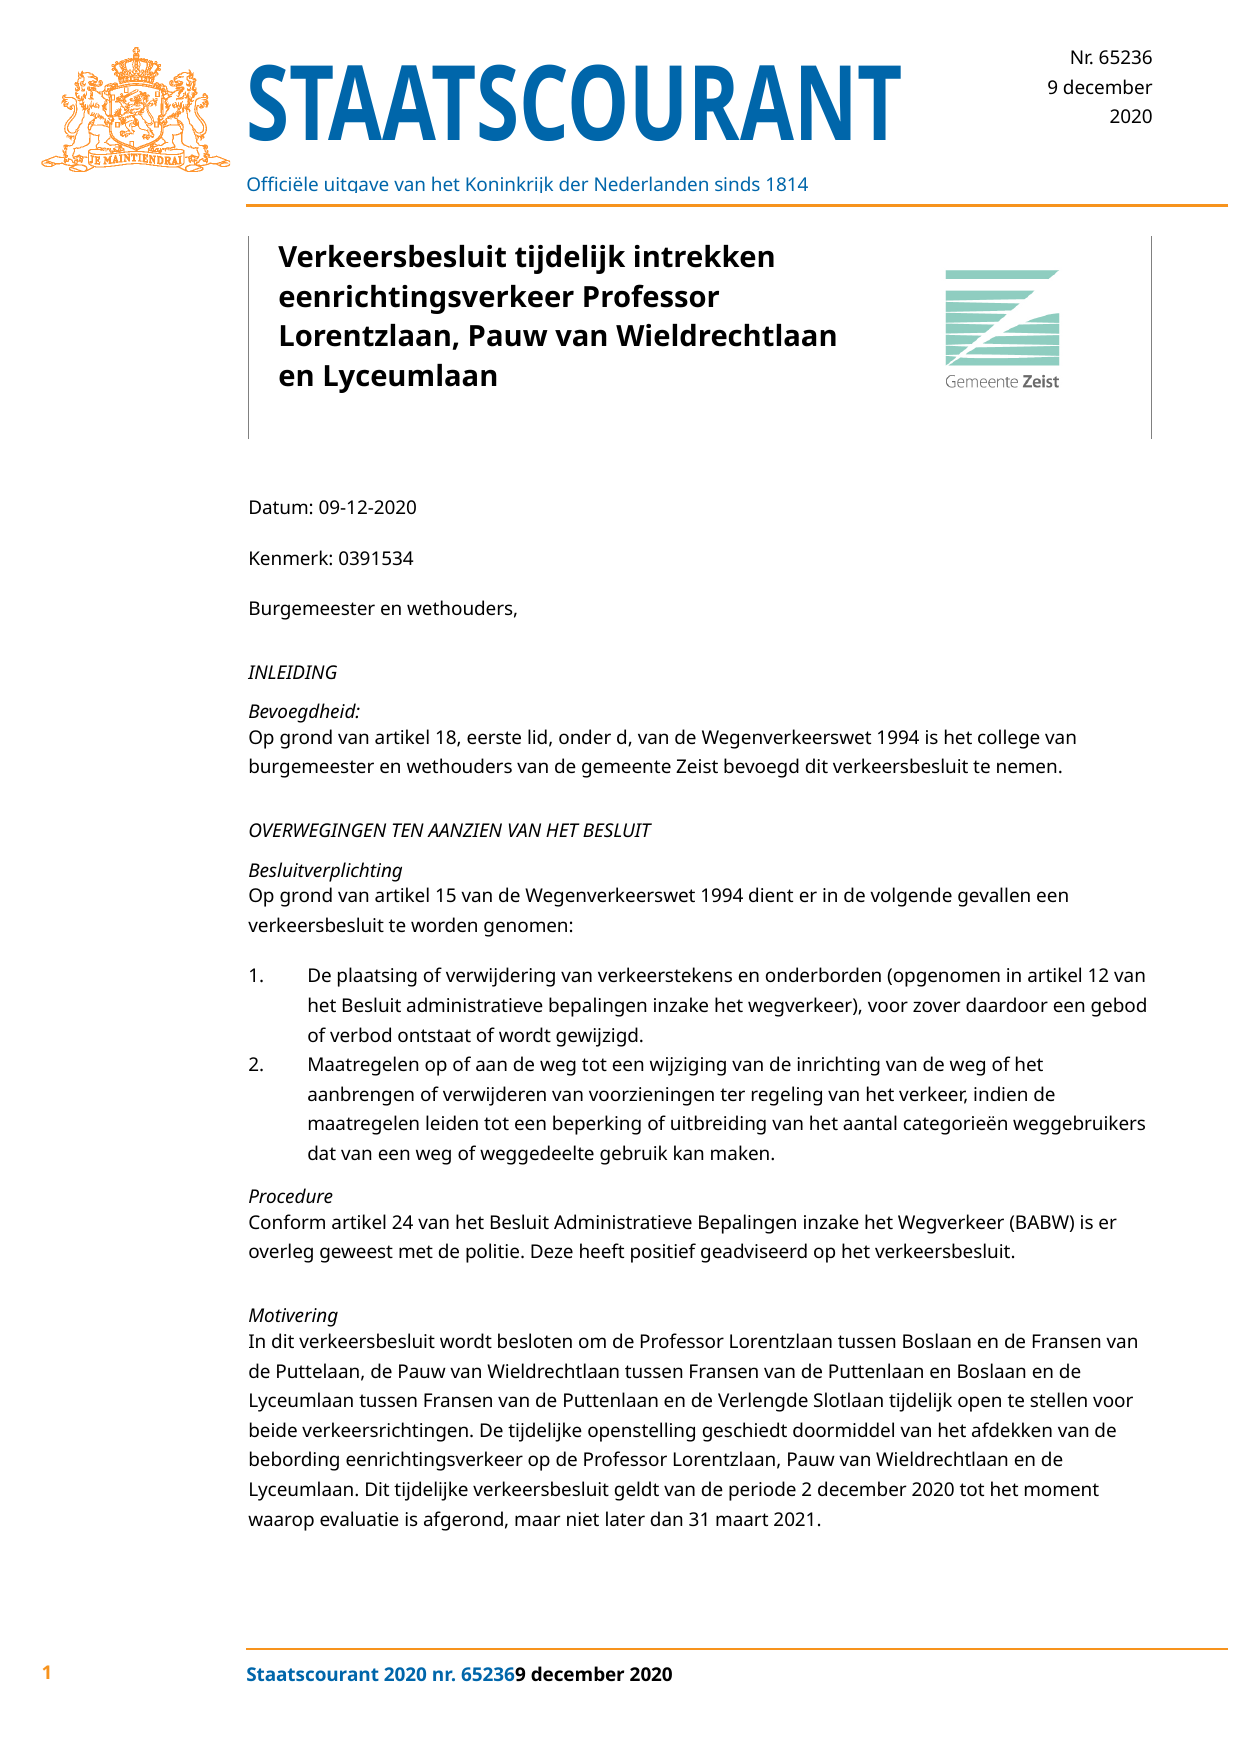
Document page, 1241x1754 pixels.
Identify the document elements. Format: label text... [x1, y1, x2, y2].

text Datum: 09-12-2020 [248, 494, 1152, 520]
table_header [1091, 236, 1151, 413]
text Motivering [248, 1303, 1152, 1328]
text Bevoegdheid: [248, 698, 1152, 724]
text Conform artikel 24 van het Besluit Administratieve Bepalingen inzake het Wegverkeer (BABW) is er overleg geweest met de politie. Deze heeft positief geadviseerd op het verkeersbesluit. [248, 1209, 1152, 1264]
text OVERWEGINGEN TEN AANZIEN VAN HET BESLUIT [248, 818, 1152, 843]
table_header [850, 414, 1151, 439]
list De plaatsing of verwijdering van verkeerstekens en onderborden (opgenomen in artikel 12 van het Besluit administratieve bepalingen inzake het wegverkeer), voor zover daardoor een gebod of verbod ontstaat of wordt gewijzigd. [248, 963, 1152, 1048]
text INLEIDING [248, 659, 1152, 685]
text In dit verkeersbesluit wordt besloten om de Professor Lorentzlaan tussen Boslaan en de Fransen van de Puttelaan, de Pauw van Wieldrechtlaan tussen Fransen van de Puttenlaan en Boslaan en de Lyceumlaan tussen Fransen van de Puttenlaan en de Verlengde Slotlaan tijdelijk open te stellen voor beide verkeersrichtingen. De tijdelijke openstelling geschiedt doormiddel van het afdekken van de bebording eenrichtingsverkeer op de Professor Lorentzlaan, Pauw van Wieldrechtlaan en de Lyceumlaan. Dit tijdelijke verkeersbesluit geldt van de periode 2 december 2020 tot het moment waarop evaluatie is afgerond, maar niet later dan 31 maart 2021. [248, 1328, 1152, 1532]
picture [41, 47, 231, 172]
list Maatregelen op of aan de weg tot een wijziging van de inrichting van de weg of het aanbrengen of verwijderen van voorzieningen ter regeling van het verkeer, indien de maatregelen leiden tot een beperking of uitbreiding van het aantal categorieën weggebruikers dat van een weg of weggedeelte gebruik kan maken. [248, 1051, 1152, 1166]
text Besluitverplichting [248, 857, 1152, 883]
text Op grond van artikel 15 van de Wegenverkeerswet 1994 dient er in de volgende gevallen een verkeersbesluit te worden genomen: [248, 883, 1152, 938]
picture [910, 236, 1091, 414]
text Op grond van artikel 18, eerste lid, onder d, van de Wegenverkeerswet 1994 is het college van burgemeester en wethouders van de gemeente Zeist bevoegd dit verkeersbesluit te nemen. [248, 724, 1152, 779]
text Kenmerk: 0391534 [248, 545, 1152, 571]
text Procedure [248, 1183, 1152, 1209]
text Burgemeester en wethouders, [248, 595, 1152, 621]
table_header Verkeersbesluit tijdelijk intrekken eenrichtingsverkeer Professor Lorentzlaan, Pauw van Wieldrechtlaan en Lyceumlaan [249, 236, 850, 439]
table_header [850, 236, 910, 413]
